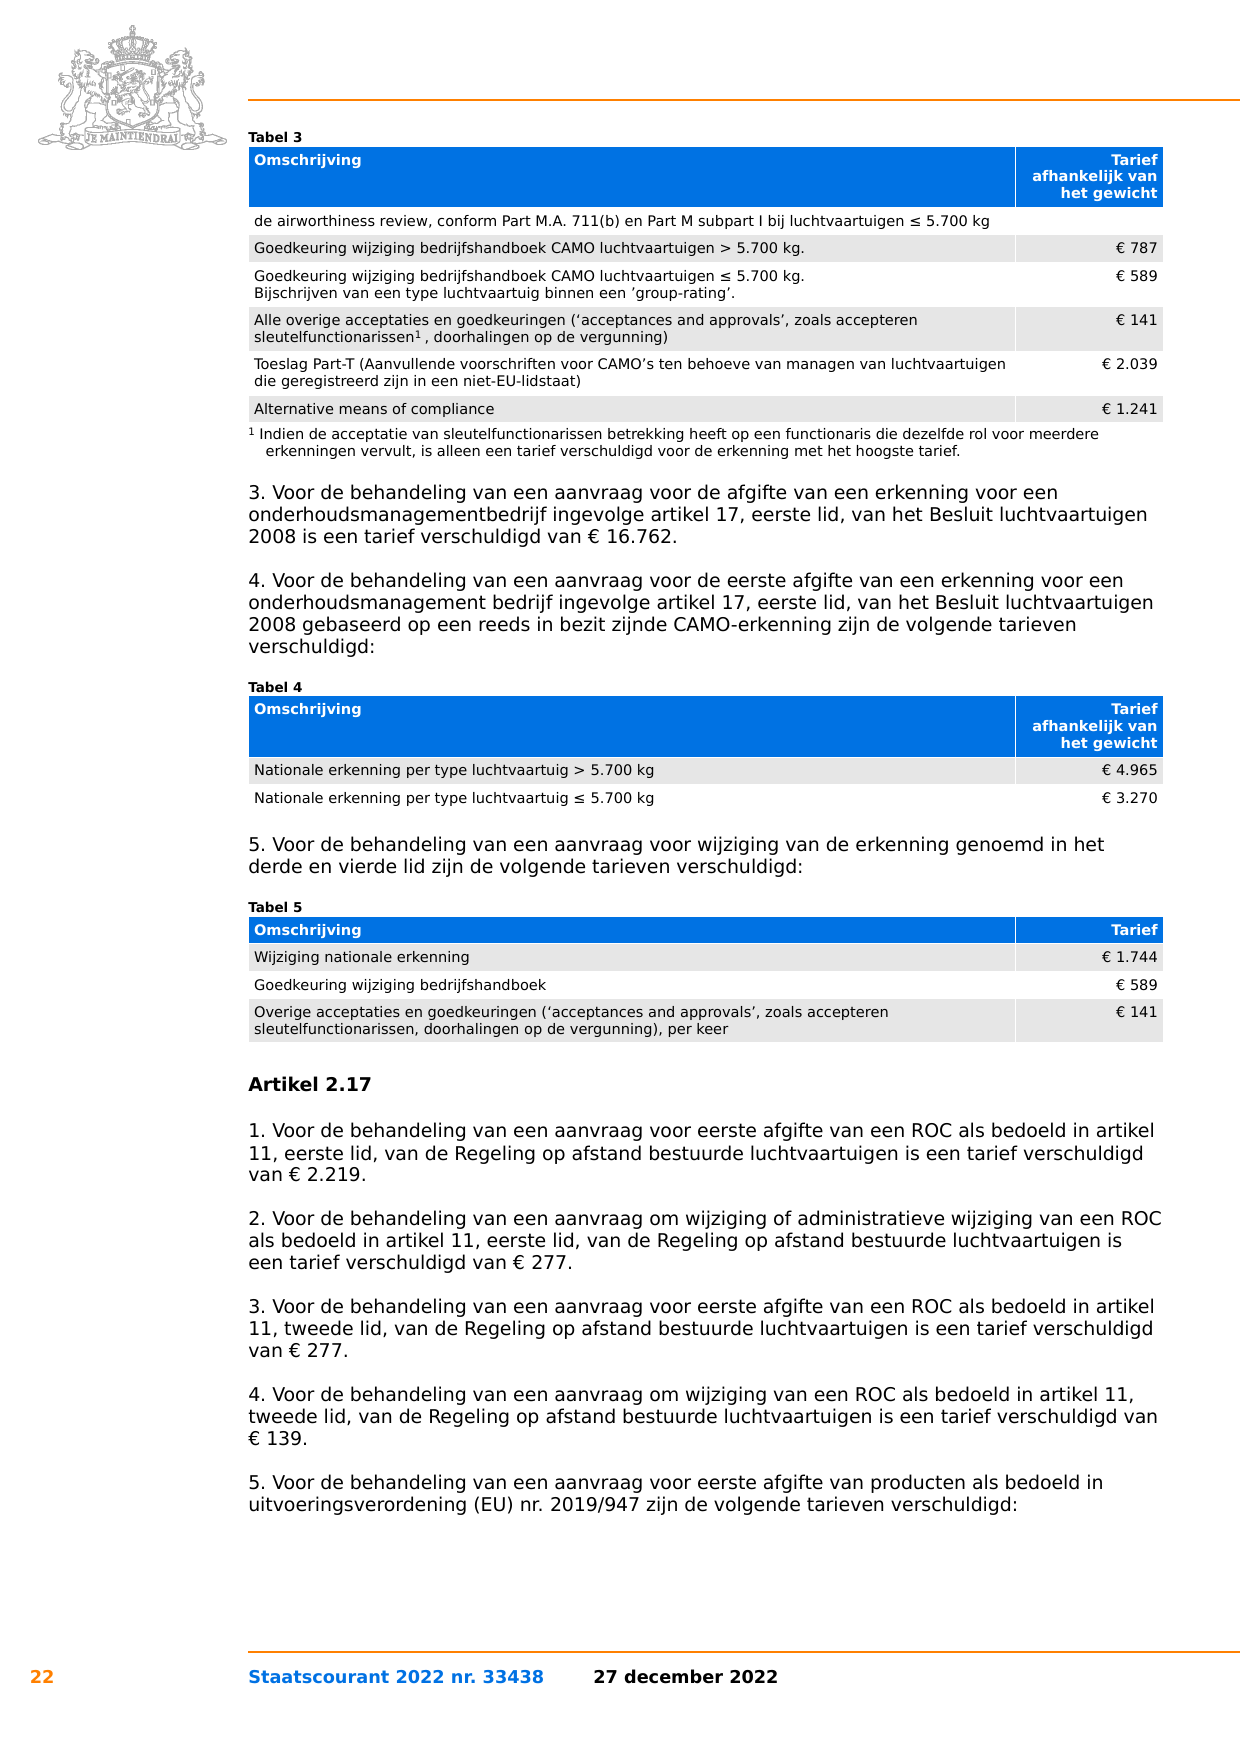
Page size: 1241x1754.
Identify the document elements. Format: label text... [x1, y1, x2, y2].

table_cell Omschrijving [249, 147, 1015, 207]
table_cell Alternative means of compliance [249, 396, 1015, 422]
table_cell Nationale erkenning per type luchtvaartuig ≤ 5.700 kg [249, 785, 1015, 811]
table_cell € 589 [1016, 972, 1163, 998]
table_cell Toeslag Part-T (Aanvullende voorschriften voor CAMO’s ten behoeve van managen van luchtvaartuigen die geregistreerd zijn in een niet-EU-lidstaat) [249, 352, 1015, 395]
text 5. Voor de behandeling van een aanvraag voor eerste afgifte van producten als bedoeld in uitvoeringsverordening (EU) nr. 2019/947 zijn de volgende tarieven verschuldigd: [248, 1472, 1163, 1516]
text 5. Voor de behandeling van een aanvraag voor wijziging van de erkenning genoemd in het derde en vierde lid zijn de volgende tarieven verschuldigd: [248, 834, 1163, 878]
table_cell Wijziging nationale erkenning [249, 944, 1015, 971]
text 2. Voor de behandeling van een aanvraag om wijziging of administratieve wijziging van een ROC als bedoeld in artikel 11, eerste lid, van de Regeling op afstand bestuurde luchtvaartuigen is een tarief verschuldigd van € 277. [248, 1208, 1163, 1274]
table_cell € 141 [1016, 999, 1163, 1042]
table_cell Tarief afhankelijk van het gewicht [1016, 147, 1163, 207]
table_cell Omschrijving [249, 917, 1015, 943]
table_cell Alle overige acceptaties en goedkeuringen (‘acceptances and approvals’, zoals accepteren sleutelfunctionarissen1, doorhalingen op de vergunning) [249, 307, 1015, 351]
table_cell [1016, 208, 1163, 234]
table_header Tabel 4 [248, 680, 1163, 695]
table_cell Tarief [1016, 917, 1163, 943]
table_cell Tarief afhankelijk van het gewicht [1016, 696, 1163, 757]
table_cell Goedkeuring wijziging bedrijfshandboek [249, 972, 1015, 998]
table_cell € 141 [1016, 307, 1163, 351]
table_cell 1 Indien de acceptatie van sleutelfunctionarissen betrekking heeft op een functionaris die dezelfde rol voor meerdere erkenningen vervult, is alleen een tarief verschuldigd voor de erkenning met het hoogste tarief. [248, 423, 1163, 460]
table_cell € 4.965 [1016, 758, 1163, 784]
table_cell € 589 [1016, 263, 1163, 306]
table_cell Nationale erkenning per type luchtvaartuig > 5.700 kg [249, 758, 1015, 784]
table_cell Omschrijving [249, 696, 1015, 757]
table_cell € 2.039 [1016, 352, 1163, 395]
text 4. Voor de behandeling van een aanvraag om wijziging van een ROC als bedoeld in artikel 11, tweede lid, van de Regeling op afstand bestuurde luchtvaartuigen is een tarief verschuldigd van € 139. [248, 1384, 1163, 1450]
table_cell € 3.270 [1016, 785, 1163, 811]
table_cell de airworthiness review, conform Part M.A. 711(b) en Part M subpart I bij luchtvaartuigen ≤ 5.700 kg [249, 208, 1015, 234]
table_cell € 1.744 [1016, 944, 1163, 971]
table_cell Goedkeuring wijziging bedrijfshandboek CAMO luchtvaartuigen > 5.700 kg. [249, 235, 1015, 262]
picture [38, 25, 227, 150]
text 4. Voor de behandeling van een aanvraag voor de eerste afgifte van een erkenning voor een onderhoudsmanagement bedrijf ingevolge artikel 17, eerste lid, van het Besluit luchtvaartuigen 2008 gebaseerd op een reeds in bezit zijnde CAMO-erkenning zijn de volgende tarieven verschuldigd: [248, 570, 1163, 658]
text 3. Voor de behandeling van een aanvraag voor de afgifte van een erkenning voor een onderhoudsmanagementbedrijf ingevolge artikel 17, eerste lid, van het Besluit luchtvaartuigen 2008 is een tarief verschuldigd van € 16.762. [248, 482, 1163, 548]
subtitle Artikel 2.17 [248, 1073, 1163, 1095]
text 1. Voor de behandeling van een aanvraag voor eerste afgifte van een ROC als bedoeld in artikel 11, eerste lid, van de Regeling op afstand bestuurde luchtvaartuigen is een tarief verschuldigd van € 2.219. [248, 1120, 1163, 1186]
table_cell € 1.241 [1016, 396, 1163, 422]
table_cell € 787 [1016, 235, 1163, 262]
table_header Tabel 5 [248, 900, 1163, 916]
table_cell Goedkeuring wijziging bedrijfshandboek CAMO luchtvaartuigen ≤ 5.700 kg. Bijschrijven van een type luchtvaartuig binnen een ’group-rating’. [249, 263, 1015, 306]
table_header Tabel 3 [248, 130, 1163, 146]
table_cell Overige acceptaties en goedkeuringen (‘acceptances and approvals’, zoals accepteren sleutelfunctionarissen, doorhalingen op de vergunning), per keer [249, 999, 1015, 1042]
text 3. Voor de behandeling van een aanvraag voor eerste afgifte van een ROC als bedoeld in artikel 11, tweede lid, van de Regeling op afstand bestuurde luchtvaartuigen is een tarief verschuldigd van € 277. [248, 1296, 1163, 1362]
